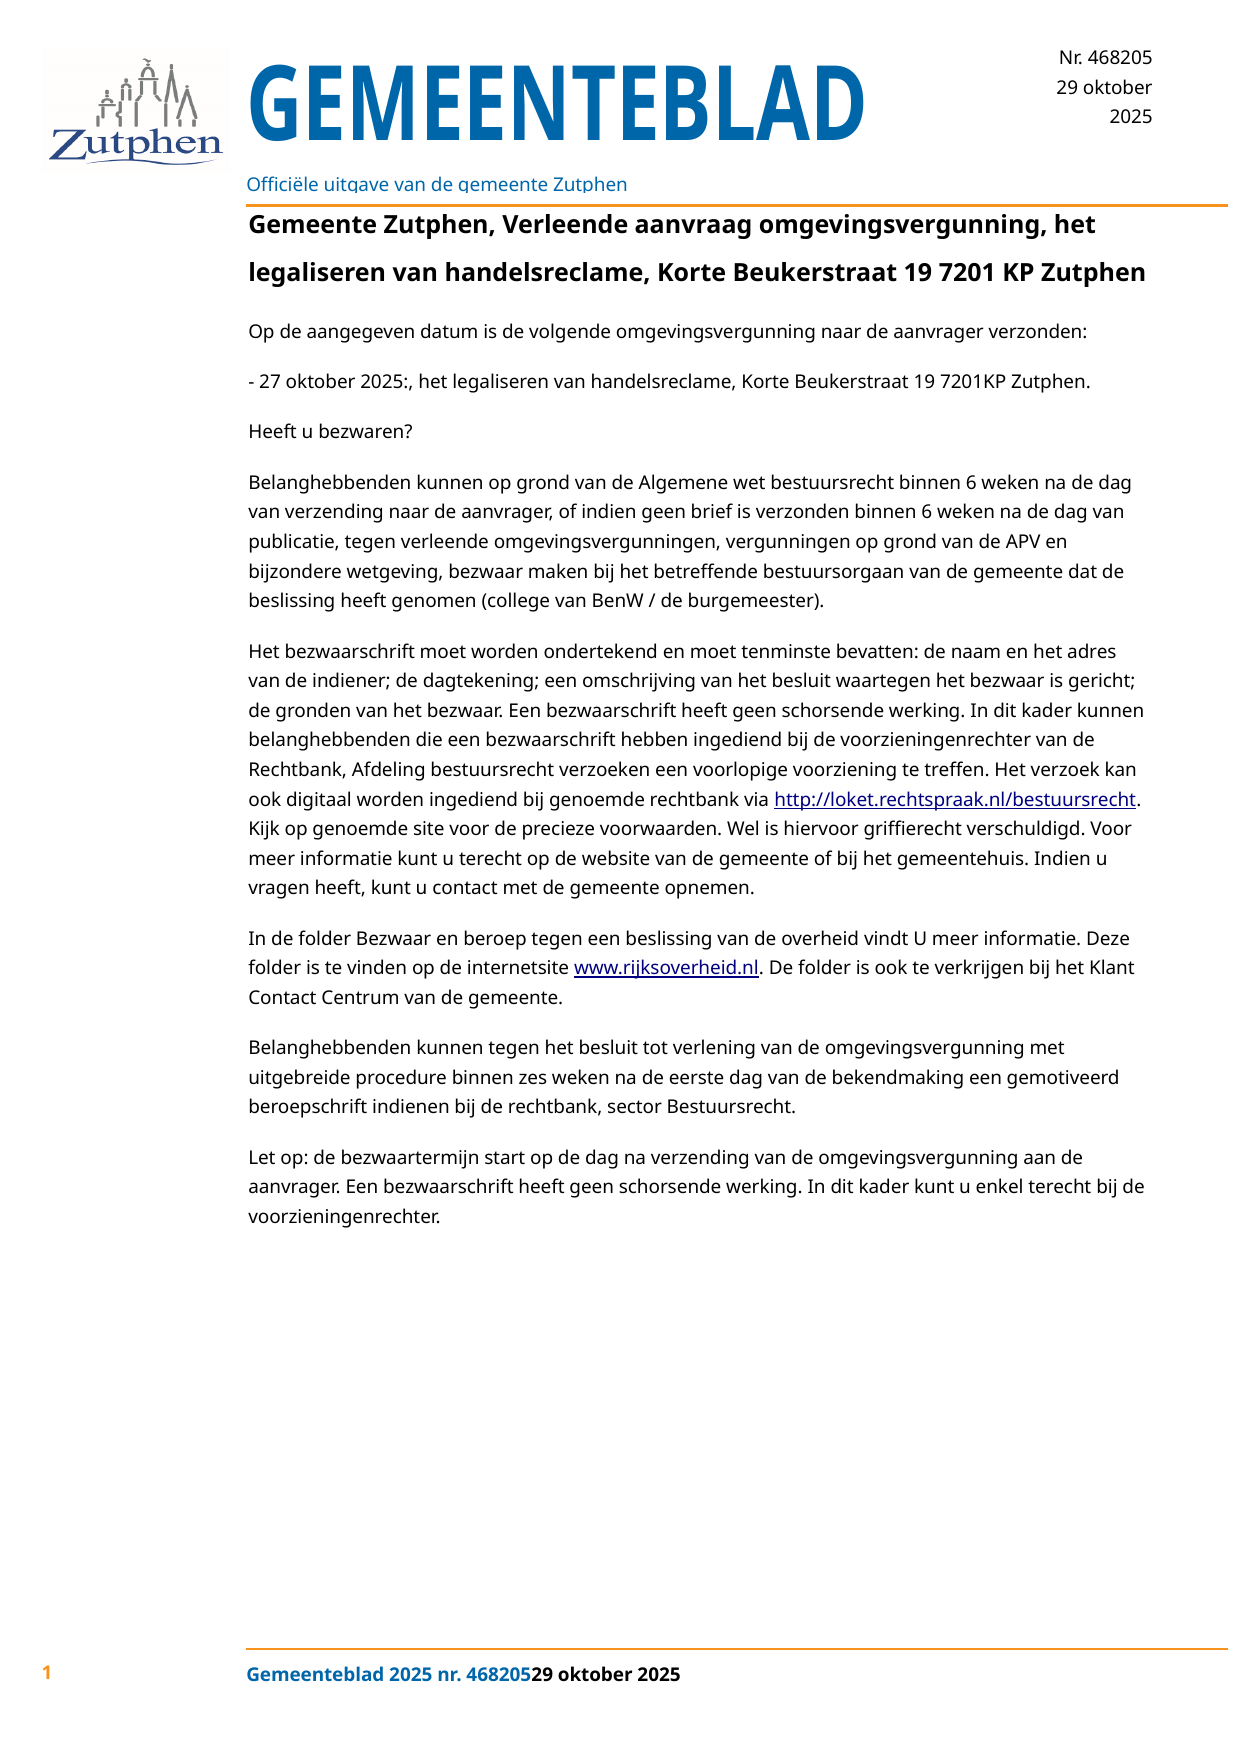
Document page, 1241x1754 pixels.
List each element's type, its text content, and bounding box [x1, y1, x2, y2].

text Het bezwaarschrift moet worden ondertekend en moet tenminste bevatten: de naam en het adres van de indiener; de dagtekening; een omschrijving van het besluit waartegen het bezwaar is gericht; de gronden van het bezwaar. Een bezwaarschrift heeft geen schorsende werking. In dit kader kunnen belanghebbenden die een bezwaarschrift hebben ingediend bij de voorzieningenrechter van de Rechtbank, Afdeling bestuursrecht verzoeken een voorlopige voorziening te treffen. Het verzoek kan ook digitaal worden ingediend bij genoemde rechtbank via http://loket.rechtspraak.nl/bestuursrecht. Kijk op genoemde site voor de precieze voorwaarden. Wel is hiervoor griffierecht verschuldigd. Voor meer informatie kunt u terecht op de website van de gemeente of bij het gemeentehuis. Indien u vragen heeft, kunt u contact met de gemeente opnemen. [248, 638, 1152, 900]
text Belanghebbenden kunnen tegen het besluit tot verlening van de omgevingsvergunning met uitgebreide procedure binnen zes weken na de eerste dag van de bekendmaking een gemotiveerd beroepschrift indienen bij de rechtbank, sector Bestuursrecht. [248, 1034, 1152, 1119]
text In de folder Bezwaar en beroep tegen een beslissing van de overheid vindt U meer informatie. Deze folder is te vinden op de internetsite www.rijksoverheid.nl. De folder is ook te verkrijgen bij het Klant Contact Centrum van de gemeente. [248, 925, 1152, 1010]
text Heeft u bezwaren? [248, 419, 1152, 444]
text - 27 oktober 2025:, het legaliseren van handelsreclame, Korte Beukerstraat 19 7201KP Zutphen. [248, 368, 1152, 394]
text Gemeente Zutphen, Verleende aanvraag omgevingsvergunning, het legaliseren van handelsreclame, Korte Beukerstraat 19 7201 KP Zutphen [248, 207, 1152, 288]
text Op de aangegeven datum is de volgende omgevingsvergunning naar de aanvrager verzonden: [248, 318, 1152, 344]
picture [41, 47, 231, 172]
text Let op: de bezwaartermijn start op de dag na verzending van de omgevingsvergunning aan de aanvrager. Een bezwaarschrift heeft geen schorsende werking. In dit kader kunt u enkel terecht bij de voorzieningenrechter. [248, 1144, 1152, 1229]
text Belanghebbenden kunnen op grond van de Algemene wet bestuursrecht binnen 6 weken na de dag van verzending naar de aanvrager, of indien geen brief is verzonden binnen 6 weken na de dag van publicatie, tegen verleende omgevingsvergunningen, vergunningen op grond van de APV en bijzondere wetgeving, bezwaar maken bij het betreffende bestuursorgaan van de gemeente dat de beslissing heeft genomen (college van BenW / de burgemeester). [248, 469, 1152, 613]
